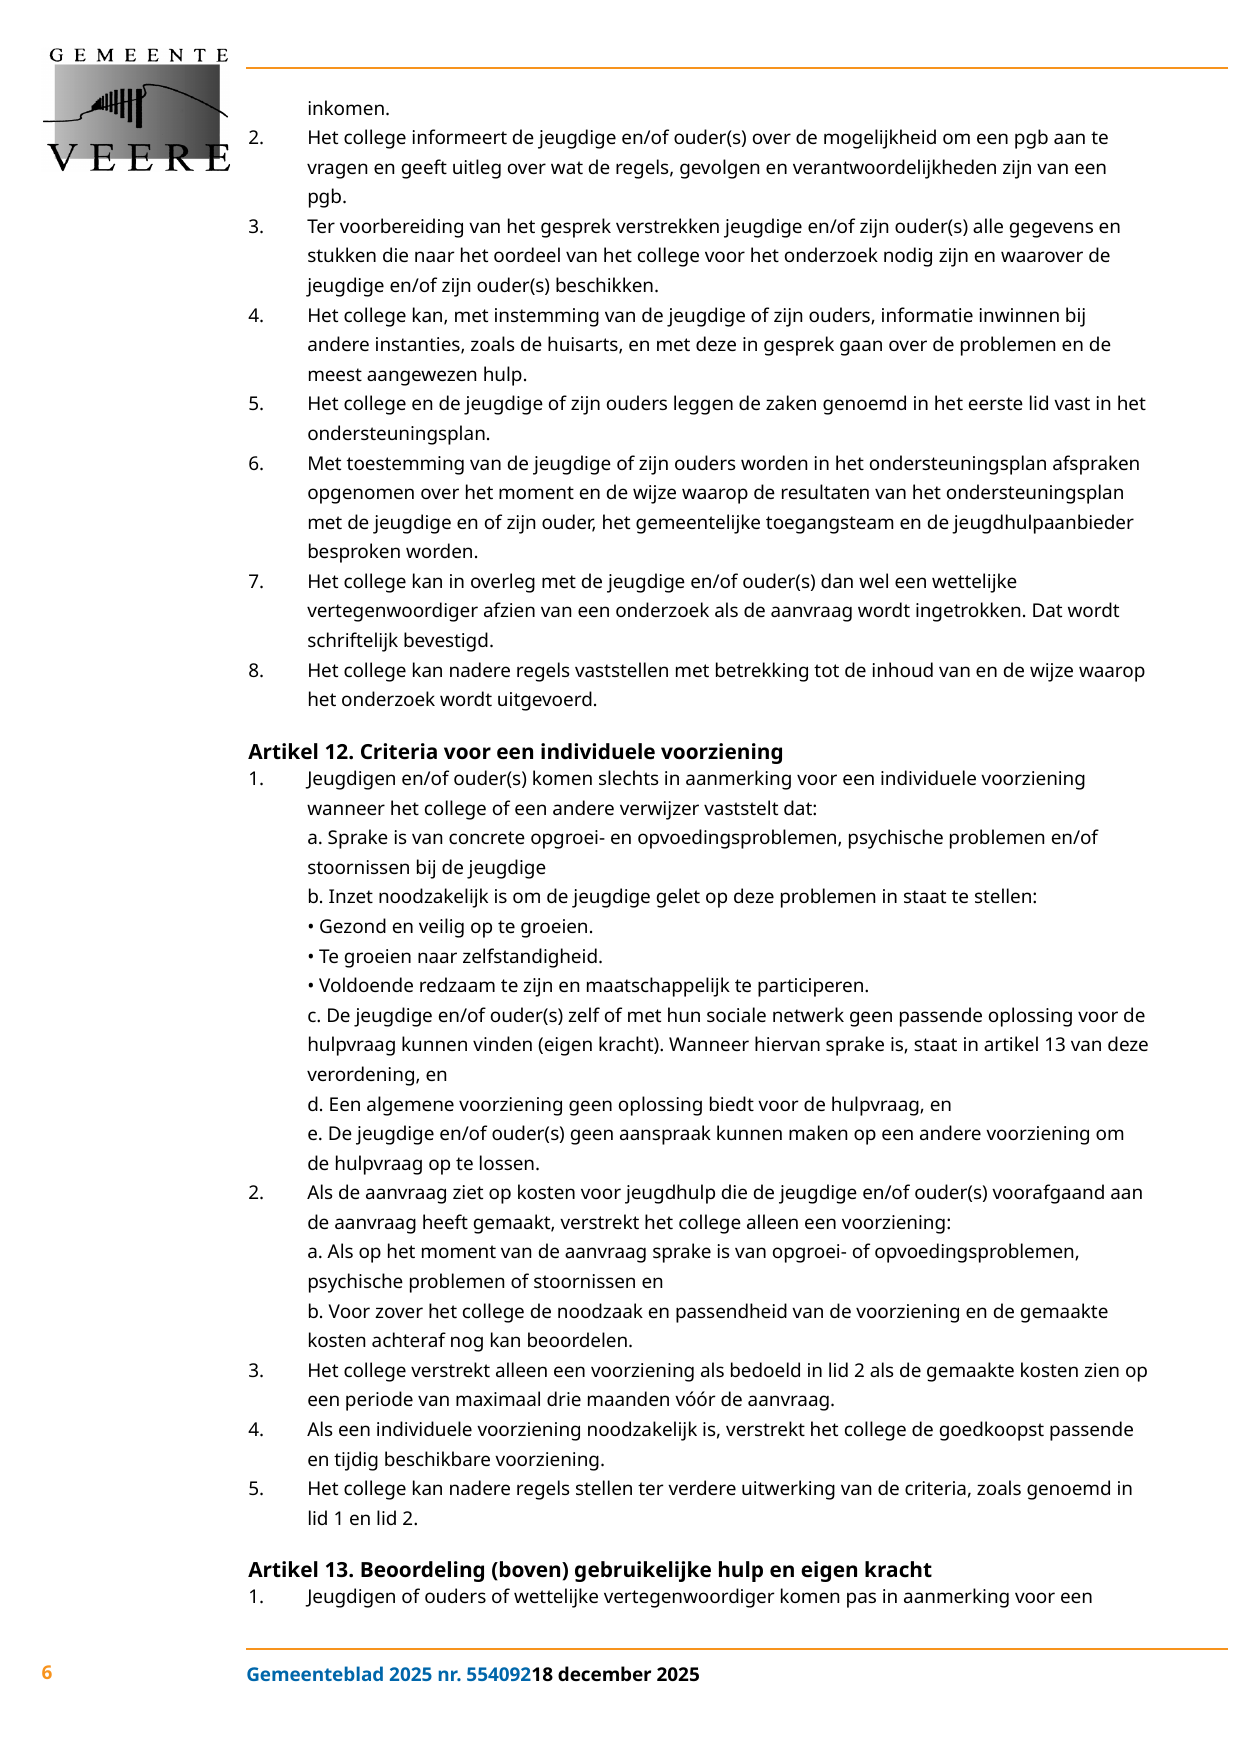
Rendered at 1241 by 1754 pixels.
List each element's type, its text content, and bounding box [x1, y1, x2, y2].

list Het college kan nadere regels stellen ter verdere uitwerking van de criteria, zoals genoemd in lid 1 en lid 2. [248, 1475, 1152, 1531]
list Als de aanvraag ziet op kosten voor jeugdhulp die de jeugdige en/of ouder(s) voorafgaand aan de aanvraag heeft gemaakt, verstrekt het college alleen een voorziening: [248, 1179, 1152, 1235]
list Het college verstrekt alleen een voorziening als bedoeld in lid 2 als de gemaakte kosten zien op een periode van maximaal drie maanden vóór de aanvraag. [248, 1357, 1152, 1412]
list b. Voor zover het college de noodzaak en passendheid van de voorziening en de gemaakte kosten achteraf nog kan beoordelen. [248, 1298, 1152, 1353]
list inkomen. [248, 95, 1152, 121]
list c. De jeugdige en/of ouder(s) zelf of met hun sociale netwerk geen passende oplossing voor de hulpvraag kunnen vinden (eigen kracht). Wanneer hiervan sprake is, staat in artikel 13 van deze verordening, en [248, 1002, 1152, 1087]
list a. Sprake is van concrete opgroei- en opvoedingsproblemen, psychische problemen en/of stoornissen bij de jeugdige [248, 824, 1152, 880]
list b. Inzet noodzakelijk is om de jeugdige gelet op deze problemen in staat te stellen: [248, 884, 1152, 909]
text Artikel 12. Criteria voor een individuele voorziening [248, 737, 1152, 765]
list Jeugdigen of ouders of wettelijke vertegenwoordiger komen pas in aanmerking voor een [248, 1584, 1152, 1609]
list Het college informeert de jeugdige en/of ouder(s) over de mogelijkheid om een pgb aan te vragen en geeft uitleg over wat de regels, gevolgen en verantwoordelijkheden zijn van een pgb. [248, 124, 1152, 209]
list Het college kan in overleg met de jeugdige en/of ouder(s) dan wel een wettelijke vertegenwoordiger afzien van een onderzoek als de aanvraag wordt ingetrokken. Dat wordt schriftelijk bevestigd. [248, 568, 1152, 653]
list • Gezond en veilig op te groeien. [248, 913, 1152, 939]
list Het college kan nadere regels vaststellen met betrekking tot de inhoud van en de wijze waarop het onderzoek wordt uitgevoerd. [248, 657, 1152, 712]
list a. Als op het moment van de aanvraag sprake is van opgroei- of opvoedingsproblemen, psychische problemen of stoornissen en [248, 1239, 1152, 1294]
list e. De jeugdige en/of ouder(s) geen aanspraak kunnen maken op een andere voorziening om de hulpvraag op te lossen. [248, 1120, 1152, 1176]
list Met toestemming van de jeugdige of zijn ouders worden in het ondersteuningsplan afspraken opgenomen over het moment en de wijze waarop de resultaten van het ondersteuningsplan met de jeugdige en of zijn ouder, het gemeentelijke toegangsteam en de jeugdhulpaanbieder besproken worden. [248, 450, 1152, 564]
list d. Een algemene voorziening geen oplossing biedt voor de hulpvraag, en [248, 1091, 1152, 1116]
list Het college kan, met instemming van de jeugdige of zijn ouders, informatie inwinnen bij andere instanties, zoals de huisarts, en met deze in gesprek gaan over de problemen en de meest aangewezen hulp. [248, 302, 1152, 387]
list • Voldoende redzaam te zijn en maatschappelijk te participeren. [248, 972, 1152, 998]
picture [41, 47, 231, 172]
list Jeugdigen en/of ouder(s) komen slechts in aanmerking voor een individuele voorziening wanneer het college of een andere verwijzer vaststelt dat: [248, 765, 1152, 821]
list • Te groeien naar zelfstandigheid. [248, 943, 1152, 968]
list Als een individuele voorziening noodzakelijk is, verstrekt het college de goedkoopst passende en tijdig beschikbare voorziening. [248, 1416, 1152, 1471]
list Ter voorbereiding van het gesprek verstrekken jeugdige en/of zijn ouder(s) alle gegevens en stukken die naar het oordeel van het college voor het onderzoek nodig zijn en waarover de jeugdige en/of zijn ouder(s) beschikken. [248, 213, 1152, 298]
list Het college en de jeugdige of zijn ouders leggen de zaken genoemd in het eerste lid vast in het ondersteuningsplan. [248, 391, 1152, 446]
text Artikel 13. Beoordeling (boven) gebruikelijke hulp en eigen kracht [248, 1555, 1152, 1584]
